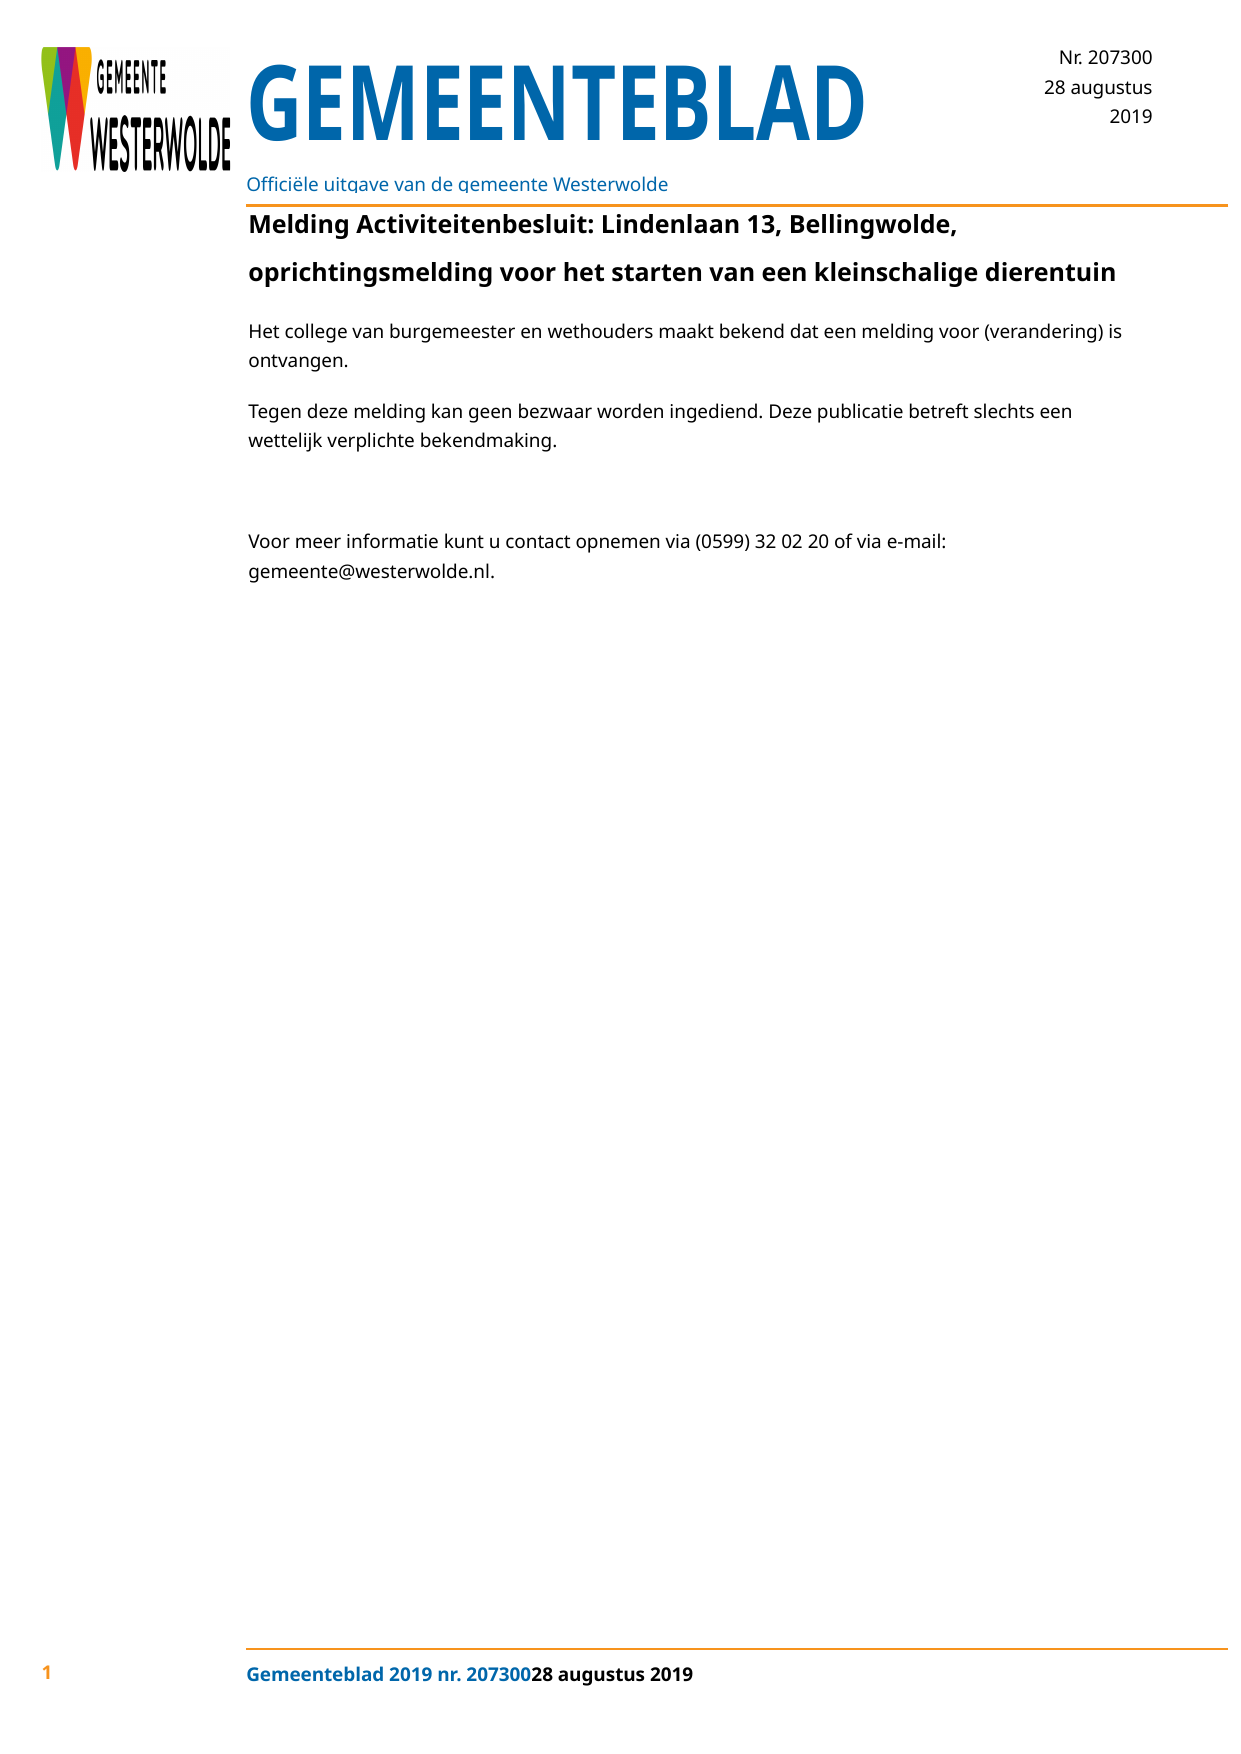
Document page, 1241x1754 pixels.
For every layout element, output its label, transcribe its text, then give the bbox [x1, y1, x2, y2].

text Voor meer informatie kunt u contact opnemen via (0599) 32 02 20 of via e-mail: gemeente@westerwolde.nl. [248, 528, 1152, 584]
picture [41, 47, 231, 172]
text Het college van burgemeester en wethouders maakt bekend dat een melding voor (verandering) is ontvangen. [248, 318, 1152, 373]
text Tegen deze melding kan geen bezwaar worden ingediend. Deze publicatie betreft slechts een wettelijk verplichte bekendmaking. [248, 398, 1152, 453]
text Melding Activiteitenbesluit: Lindenlaan 13, Bellingwolde, oprichtingsmelding voor het starten van een kleinschalige dierentuin [248, 207, 1152, 288]
